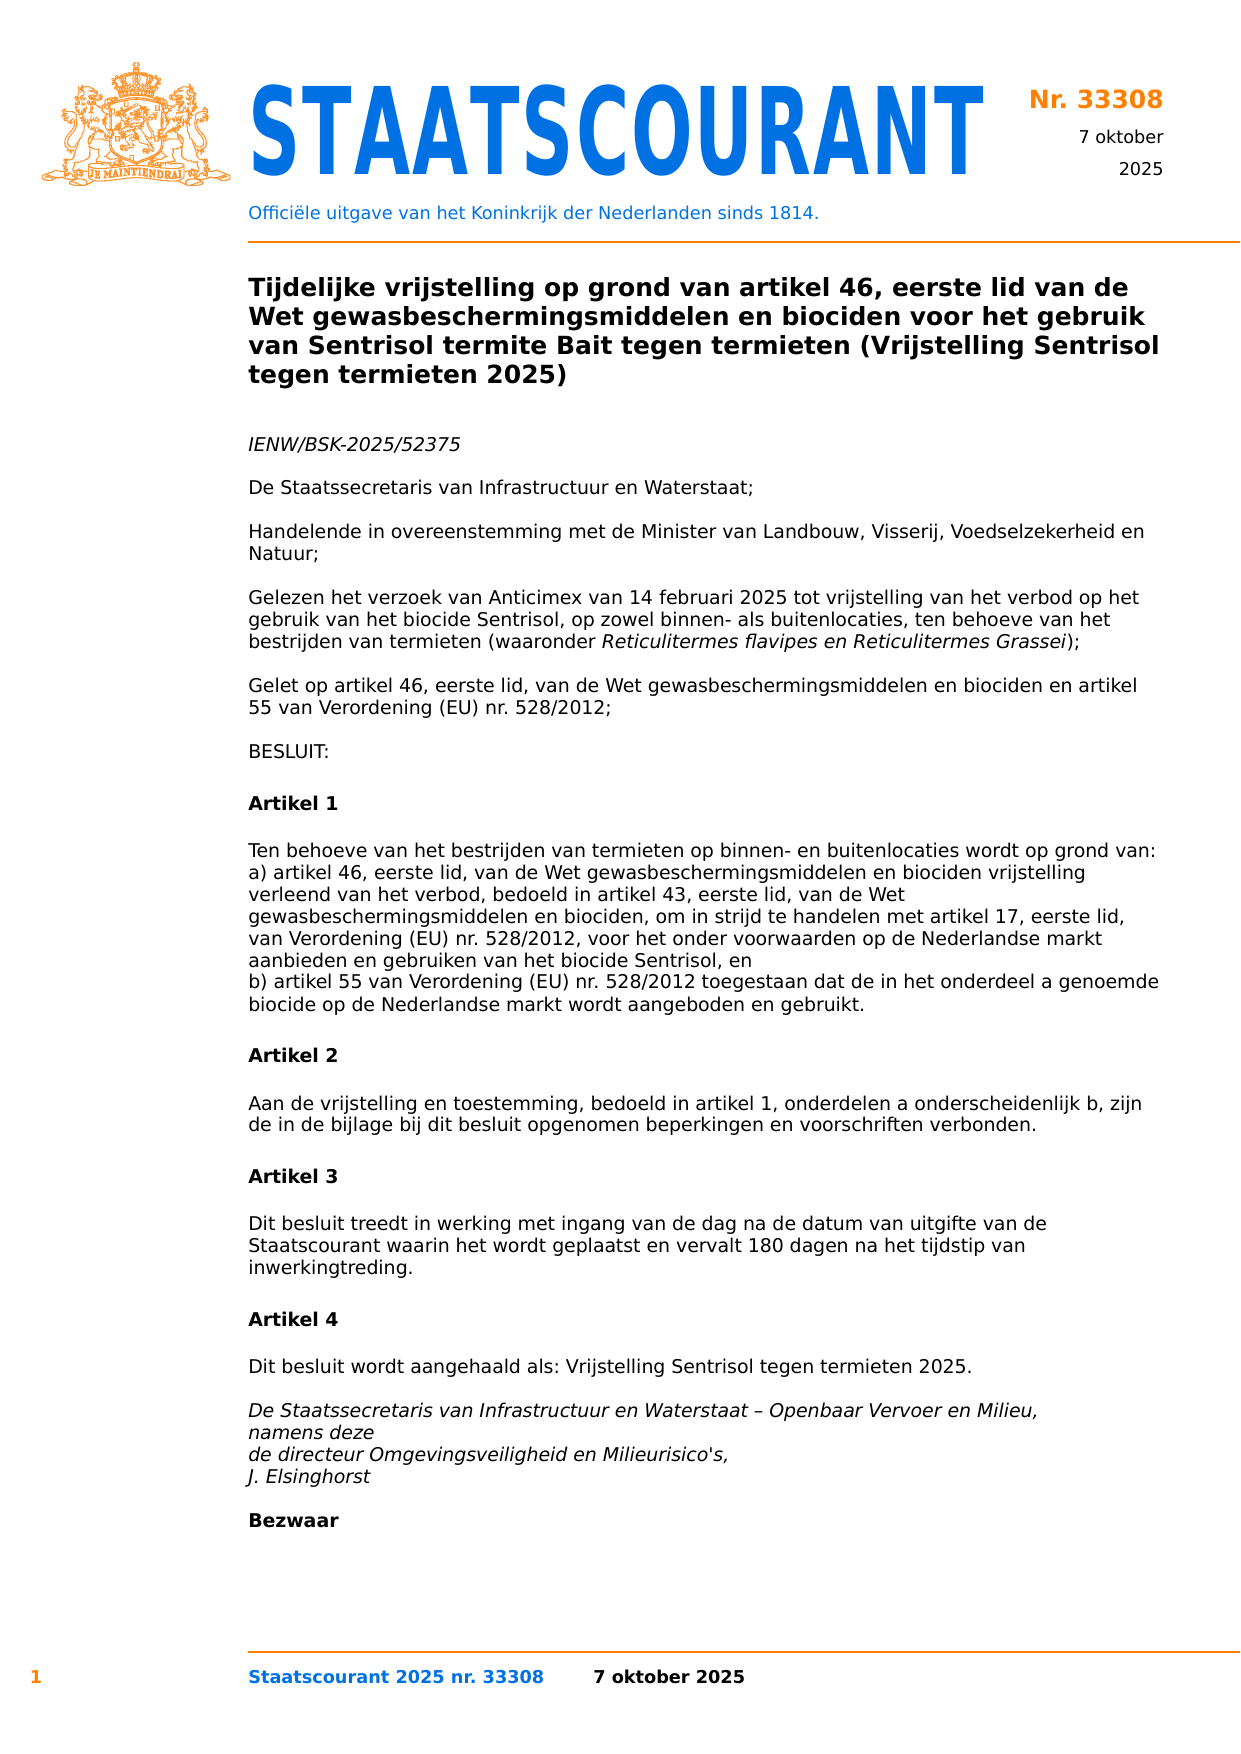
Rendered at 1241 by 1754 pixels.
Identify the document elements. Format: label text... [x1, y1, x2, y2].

text Ten behoeve van het bestrijden van termieten op binnen- en buitenlocaties wordt op grond van: [248, 839, 1163, 862]
text Dit besluit wordt aangehaald als: Vrijstelling Sentrisol tegen termieten 2025. [248, 1356, 1163, 1378]
table_header Nr. 33308 [998, 62, 1240, 121]
text Gelet op artikel 46, eerste lid, van de Wet gewasbeschermingsmiddelen en biociden en artikel 55 van Verordening (EU) nr. 528/2012; [248, 675, 1163, 719]
text Bezwaar [248, 1510, 1163, 1532]
text a) artikel 46, eerste lid, van de Wet gewasbeschermingsmiddelen en biociden vrijstelling verleend van het verbod, bedoeld in artikel 43, eerste lid, van de Wet gewasbeschermingsmiddelen en biociden, om in strijd te handelen met artikel 17, eerste lid, van Verordening (EU) nr. 528/2012, voor het onder voorwaarden op de Nederlandse markt aanbieden en gebruiken van het biocide Sentrisol, en [248, 862, 1163, 971]
text IENW/BSK-2025/52375 [248, 433, 1163, 455]
text BESLUIT: [248, 741, 1163, 763]
subtitle Tijdelijke vrijstelling op grond van artikel 46, eerste lid van de Wet gewasbeschermingsmiddelen en biociden voor het gebruik van Sentrisol termite Bait tegen termieten (Vrijstelling Sentrisol tegen termieten 2025) [248, 273, 1163, 390]
text b) artikel 55 van Verordening (EU) nr. 528/2012 toegestaan dat de in het onderdeel a genoemde biocide op de Nederlandse markt wordt aangeboden en gebruikt. [248, 971, 1163, 1015]
table_cell Officiële uitgave van het Koninkrijk der Nederlanden sinds 1814. [248, 203, 1240, 241]
subtitle Artikel 3 [248, 1166, 1163, 1188]
text Gelezen het verzoek van Anticimex van 14 februari 2025 tot vrijstelling van het verbod op het gebruik van het biocide Sentrisol, op zowel binnen- als buitenlocaties, ten behoeve van het bestrijden van termieten (waaronder Reticulitermes flavipes en Reticulitermes Grassei); [248, 587, 1163, 653]
table_cell 7 oktober [998, 121, 1240, 153]
picture [41, 62, 231, 186]
table_header STAATSCOURANT [248, 62, 998, 203]
subtitle Artikel 1 [248, 793, 1163, 814]
text Aan de vrijstelling en toestemming, bedoeld in artikel 1, onderdelen a onderscheidenlijk b, zijn de in de bijlage bij dit besluit opgenomen beperkingen en voorschriften verbonden. [248, 1092, 1163, 1136]
text De Staatssecretaris van Infrastructuur en Waterstaat – Openbaar Vervoer en Milieu, namens deze de directeur Omgevingsveiligheid en Milieurisico's, J. Elsinghorst [248, 1400, 1163, 1488]
subtitle Artikel 2 [248, 1045, 1163, 1067]
subtitle Artikel 4 [248, 1309, 1163, 1331]
text Dit besluit treedt in werking met ingang van de dag na de datum van uitgifte van de Staatscourant waarin het wordt geplaatst en vervalt 180 dagen na het tijdstip van inwerkingtreding. [248, 1213, 1163, 1279]
table_cell 2025 [998, 153, 1240, 203]
table_header [25, 62, 248, 241]
text Handelende in overeenstemming met de Minister van Landbouw, Visserij, Voedselzekerheid en Natuur; [248, 521, 1163, 565]
text De Staatssecretaris van Infrastructuur en Waterstaat; [248, 477, 1163, 499]
